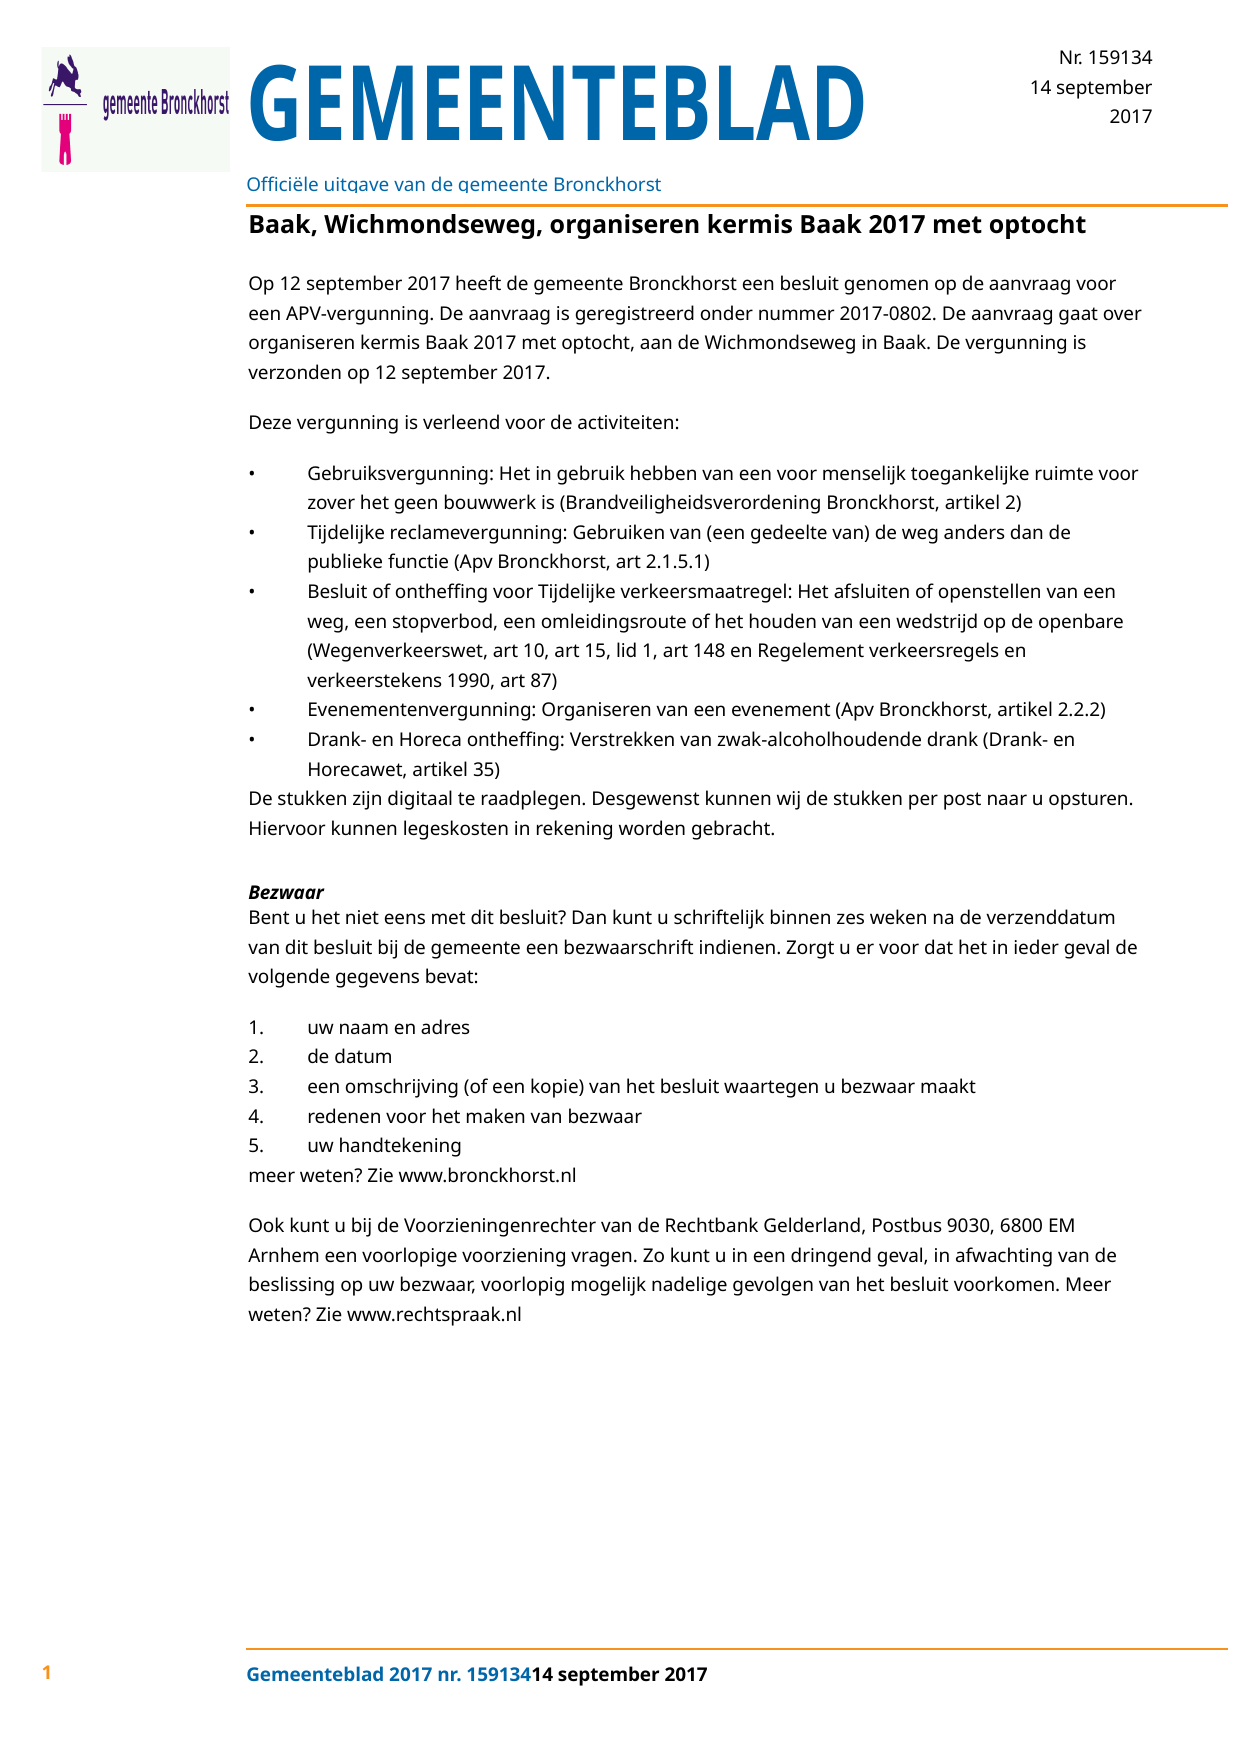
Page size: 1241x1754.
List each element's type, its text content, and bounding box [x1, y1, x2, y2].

text Bent u het niet eens met dit besluit? Dan kunt u schriftelijk binnen zes weken na de verzenddatum van dit besluit bij de gemeente een bezwaarschrift indienen. Zorgt u er voor dat het in ieder geval de volgende gegevens bevat: [248, 904, 1152, 989]
list redenen voor het maken van bezwaar [248, 1103, 1152, 1129]
list uw handtekening [248, 1132, 1152, 1158]
text De stukken zijn digitaal te raadplegen. Desgewenst kunnen wij de stukken per post naar u opsturen. Hiervoor kunnen legeskosten in rekening worden gebracht. [248, 785, 1152, 841]
text Deze vergunning is verleend voor de activiteiten: [248, 409, 1152, 435]
list Gebruiksvergunning: Het in gebruik hebben van een voor menselijk toegankelijke ruimte voor zover het geen bouwwerk is (Brandveiligheidsverordening Bronckhorst, artikel 2) [248, 460, 1152, 515]
text Ook kunt u bij de Voorzieningenrechter van de Rechtbank Gelderland, Postbus 9030, 6800 EM Arnhem een voorlopige voorziening vragen. Zo kunt u in een dringend geval, in afwachting van de beslissing op uw bezwaar, voorlopig mogelijk nadelige gevolgen van het besluit voorkomen. Meer weten? Zie www.rechtspraak.nl [248, 1212, 1152, 1327]
list een omschrijving (of een kopie) van het besluit waartegen u bezwaar maakt [248, 1073, 1152, 1099]
list de datum [248, 1044, 1152, 1069]
text Op 12 september 2017 heeft de gemeente Bronckhorst een besluit genomen op de aanvraag voor een APV-vergunning. De aanvraag is geregistreerd onder nummer 2017-0802. De aanvraag gaat over organiseren kermis Baak 2017 met optocht, aan de Wichmondseweg in Baak. De vergunning is verzonden op 12 september 2017. [248, 270, 1152, 385]
list Tijdelijke reclamevergunning: Gebruiken van (een gedeelte van) de weg anders dan de publieke functie (Apv Bronckhorst, art 2.1.5.1) [248, 519, 1152, 574]
list Drank- en Horeca ontheffing: Verstrekken van zwak-alcoholhoudende drank (Drank- en Horecawet, artikel 35) [248, 726, 1152, 781]
picture [41, 47, 231, 172]
text Baak, Wichmondseweg, organiseren kermis Baak 2017 met optocht [248, 207, 1152, 241]
list Besluit of ontheffing voor Tijdelijke verkeersmaatregel: Het afsluiten of openstellen van een weg, een stopverbod, een omleidingsroute of het houden van een wedstrijd op de openbare (Wegenverkeerswet, art 10, art 15, lid 1, art 148 en Regelement verkeersregels en verkeerstekens 1990, art 87) [248, 578, 1152, 693]
list uw naam en adres [248, 1014, 1152, 1040]
text meer weten? Zie www.bronckhorst.nl [248, 1162, 1152, 1188]
list Evenementenvergunning: Organiseren van een evenement (Apv Bronckhorst, artikel 2.2.2) [248, 697, 1152, 722]
text Bezwaar [248, 879, 1152, 904]
